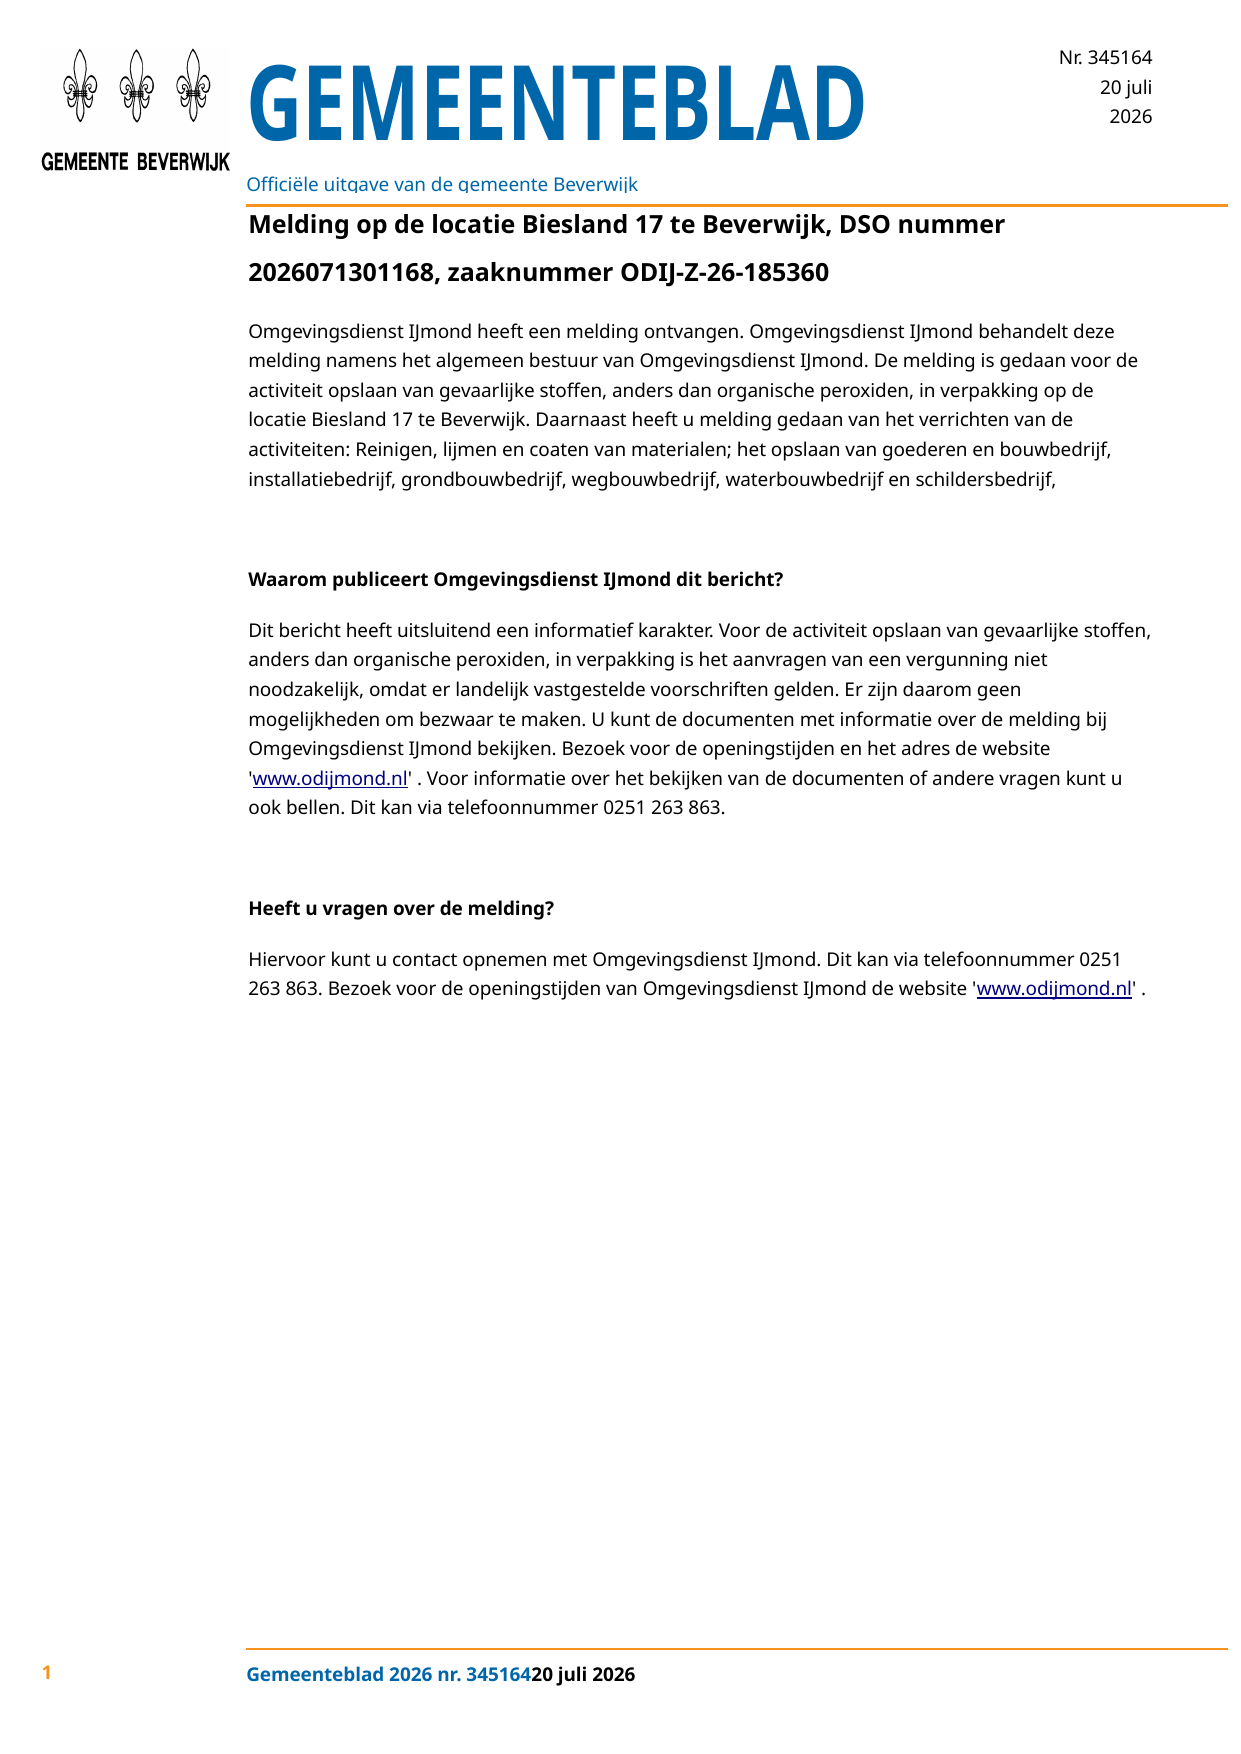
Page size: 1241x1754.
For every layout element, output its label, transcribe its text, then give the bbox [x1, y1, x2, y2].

text Waarom publiceert Omgevingsdienst IJmond dit bericht? [248, 567, 1152, 592]
text Heeft u vragen over de melding? [248, 895, 1152, 921]
text Omgevingsdienst IJmond heeft een melding ontvangen. Omgevingsdienst IJmond behandelt deze melding namens het algemeen bestuur van Omgevingsdienst IJmond. De melding is gedaan voor de activiteit opslaan van gevaarlijke stoffen, anders dan organische peroxiden, in verpakking op de locatie Biesland 17 te Beverwijk. Daarnaast heeft u melding gedaan van het verrichten van de activiteiten: Reinigen, lijmen en coaten van materialen; het opslaan van goederen en bouwbedrijf, installatiebedrijf, grondbouwbedrijf, wegbouwbedrijf, waterbouwbedrijf en schildersbedrijf, [248, 318, 1152, 492]
picture [41, 47, 231, 172]
text Dit bericht heeft uitsluitend een informatief karakter. Voor de activiteit opslaan van gevaarlijke stoffen, anders dan organische peroxiden, in verpakking is het aanvragen van een vergunning niet noodzakelijk, omdat er landelijk vastgestelde voorschriften gelden. Er zijn daarom geen mogelijkheden om bezwaar te maken. U kunt de documenten met informatie over de melding bij Omgevingsdienst IJmond bekijken. Bezoek voor de openingstijden en het adres de website 'www.odijmond.nl' . Voor informatie over het bekijken van de documenten of andere vragen kunt u ook bellen. Dit kan via telefoonnummer 0251 263 863. [248, 617, 1152, 820]
text Hiervoor kunt u contact opnemen met Omgevingsdienst IJmond. Dit kan via telefoonnummer 0251 263 863. Bezoek voor de openingstijden van Omgevingsdienst IJmond de website 'www.odijmond.nl' . [248, 946, 1152, 1001]
text Melding op de locatie Biesland 17 te Beverwijk, DSO nummer 2026071301168, zaaknummer ODIJ-Z-26-185360 [248, 207, 1152, 288]
